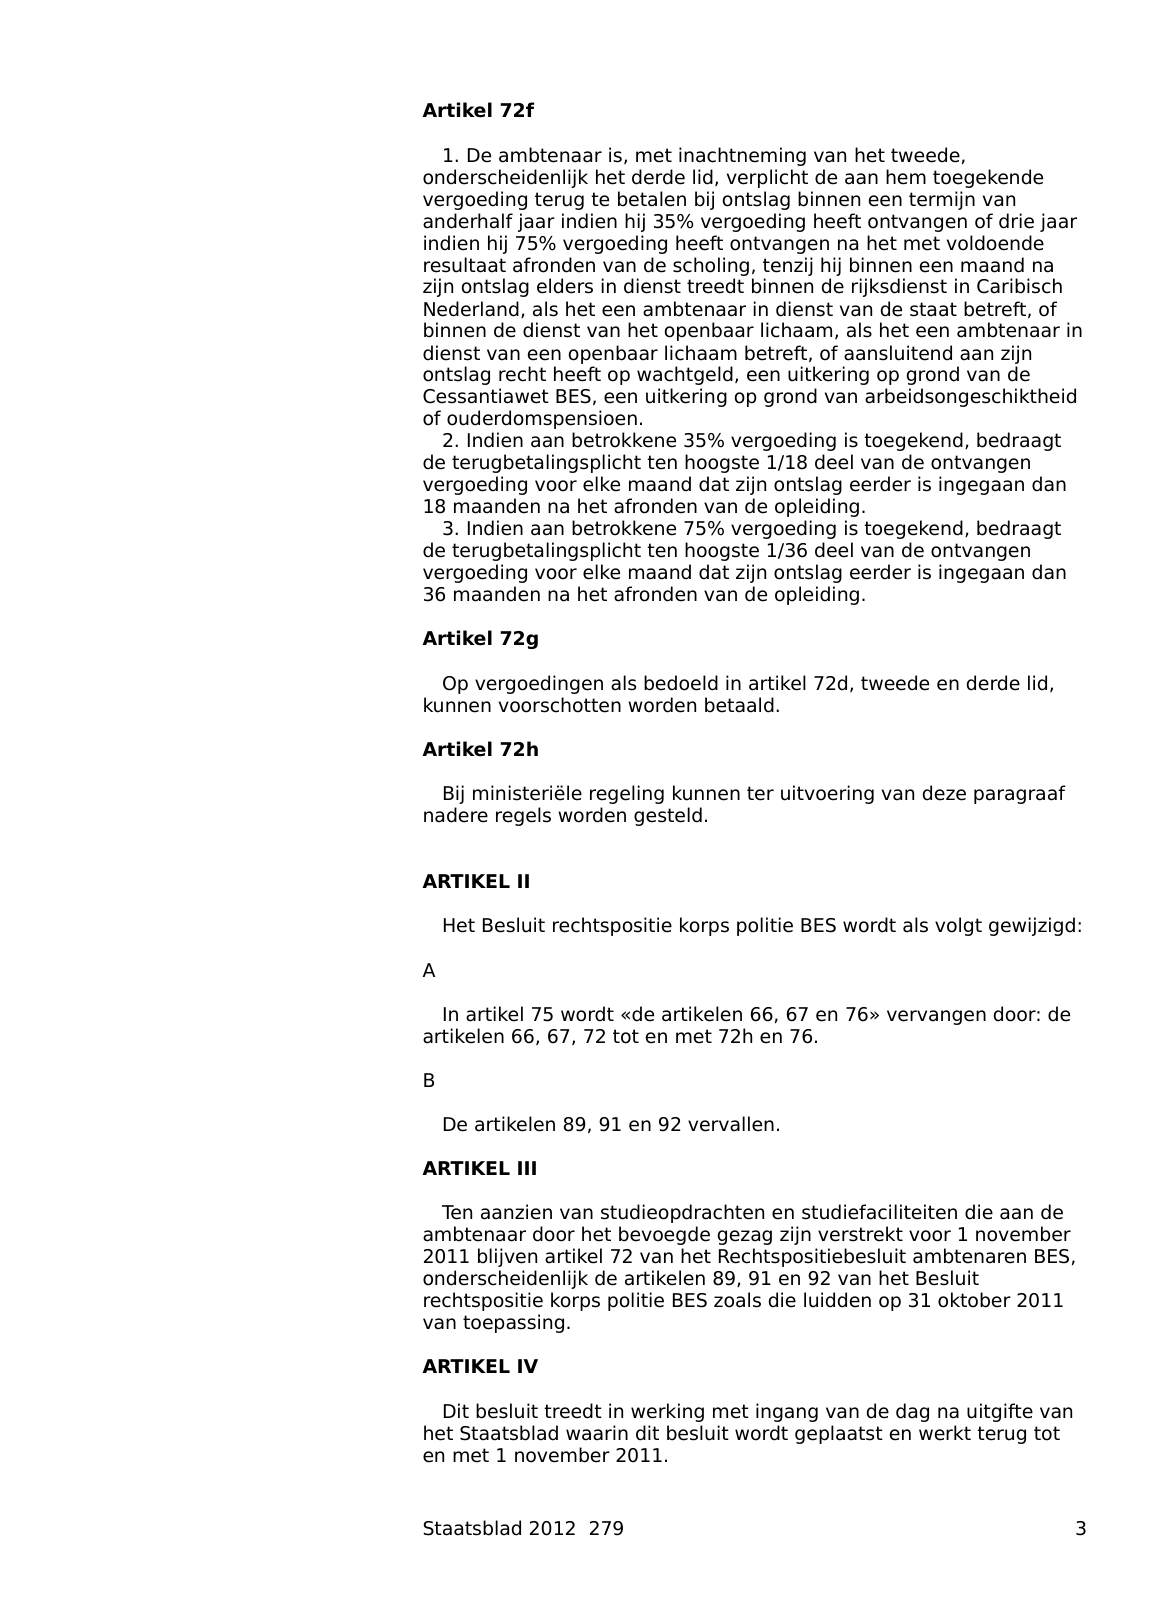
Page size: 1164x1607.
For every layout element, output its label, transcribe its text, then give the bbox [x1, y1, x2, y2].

subtitle ARTIKEL III [422, 1158, 1087, 1180]
subtitle Artikel 72f [422, 100, 1087, 122]
subtitle Artikel 72h [422, 739, 1087, 761]
text Het Besluit rechtspositie korps politie BES wordt als volgt gewijzigd: [422, 915, 1087, 937]
text In artikel 75 wordt «de artikelen 66, 67 en 76» vervangen door: de artikelen 66, 67, 72 tot en met 72h en 76. [422, 1004, 1087, 1048]
text Dit besluit treedt in werking met ingang van de dag na uitgifte van het Staatsblad waarin dit besluit wordt geplaatst en werkt terug tot en met 1 november 2011. [422, 1401, 1087, 1466]
text De artikelen 89, 91 en 92 vervallen. [422, 1114, 1087, 1136]
text 3. Indien aan betrokkene 75% vergoeding is toegekend, bedraagt de terugbetalingsplicht ten hoogste 1/36 deel van de ontvangen vergoeding voor elke maand dat zijn ontslag eerder is ingegaan dan 36 maanden na het afronden van de opleiding. [422, 518, 1087, 606]
text A [422, 959, 1087, 981]
text Op vergoedingen als bedoeld in artikel 72d, tweede en derde lid, kunnen voorschotten worden betaald. [422, 672, 1087, 716]
subtitle Artikel 72g [422, 628, 1087, 650]
text 2. Indien aan betrokkene 35% vergoeding is toegekend, bedraagt de terugbetalingsplicht ten hoogste 1/18 deel van de ontvangen vergoeding voor elke maand dat zijn ontslag eerder is ingegaan dan 18 maanden na het afronden van de opleiding. [422, 430, 1087, 518]
text Bij ministeriële regeling kunnen ter uitvoering van deze paragraaf nadere regels worden gesteld. [422, 783, 1087, 827]
subtitle ARTIKEL IV [422, 1356, 1087, 1378]
text Ten aanzien van studieopdrachten en studiefaciliteiten die aan de ambtenaar door het bevoegde gezag zijn verstrekt voor 1 november 2011 blijven artikel 72 van het Rechtspositiebesluit ambtenaren BES, onderscheidenlijk de artikelen 89, 91 en 92 van het Besluit rechtspositie korps politie BES zoals die luidden op 31 oktober 2011 van toepassing. [422, 1202, 1087, 1334]
subtitle ARTIKEL II [422, 871, 1087, 893]
text 1. De ambtenaar is, met inachtneming van het tweede, onderscheidenlijk het derde lid, verplicht de aan hem toegekende vergoeding terug te betalen bij ontslag binnen een termijn van anderhalf jaar indien hij 35% vergoeding heeft ontvangen of drie jaar indien hij 75% vergoeding heeft ontvangen na het met voldoende resultaat afronden van de scholing, tenzij hij binnen een maand na zijn ontslag elders in dienst treedt binnen de rijksdienst in Caribisch Nederland, als het een ambtenaar in dienst van de staat betreft, of binnen de dienst van het openbaar lichaam, als het een ambtenaar in dienst van een openbaar lichaam betreft, of aansluitend aan zijn ontslag recht heeft op wachtgeld, een uitkering op grond van de Cessantiawet BES, een uitkering op grond van arbeidsongeschiktheid of ouderdomspensioen. [422, 144, 1087, 430]
text B [422, 1070, 1087, 1092]
